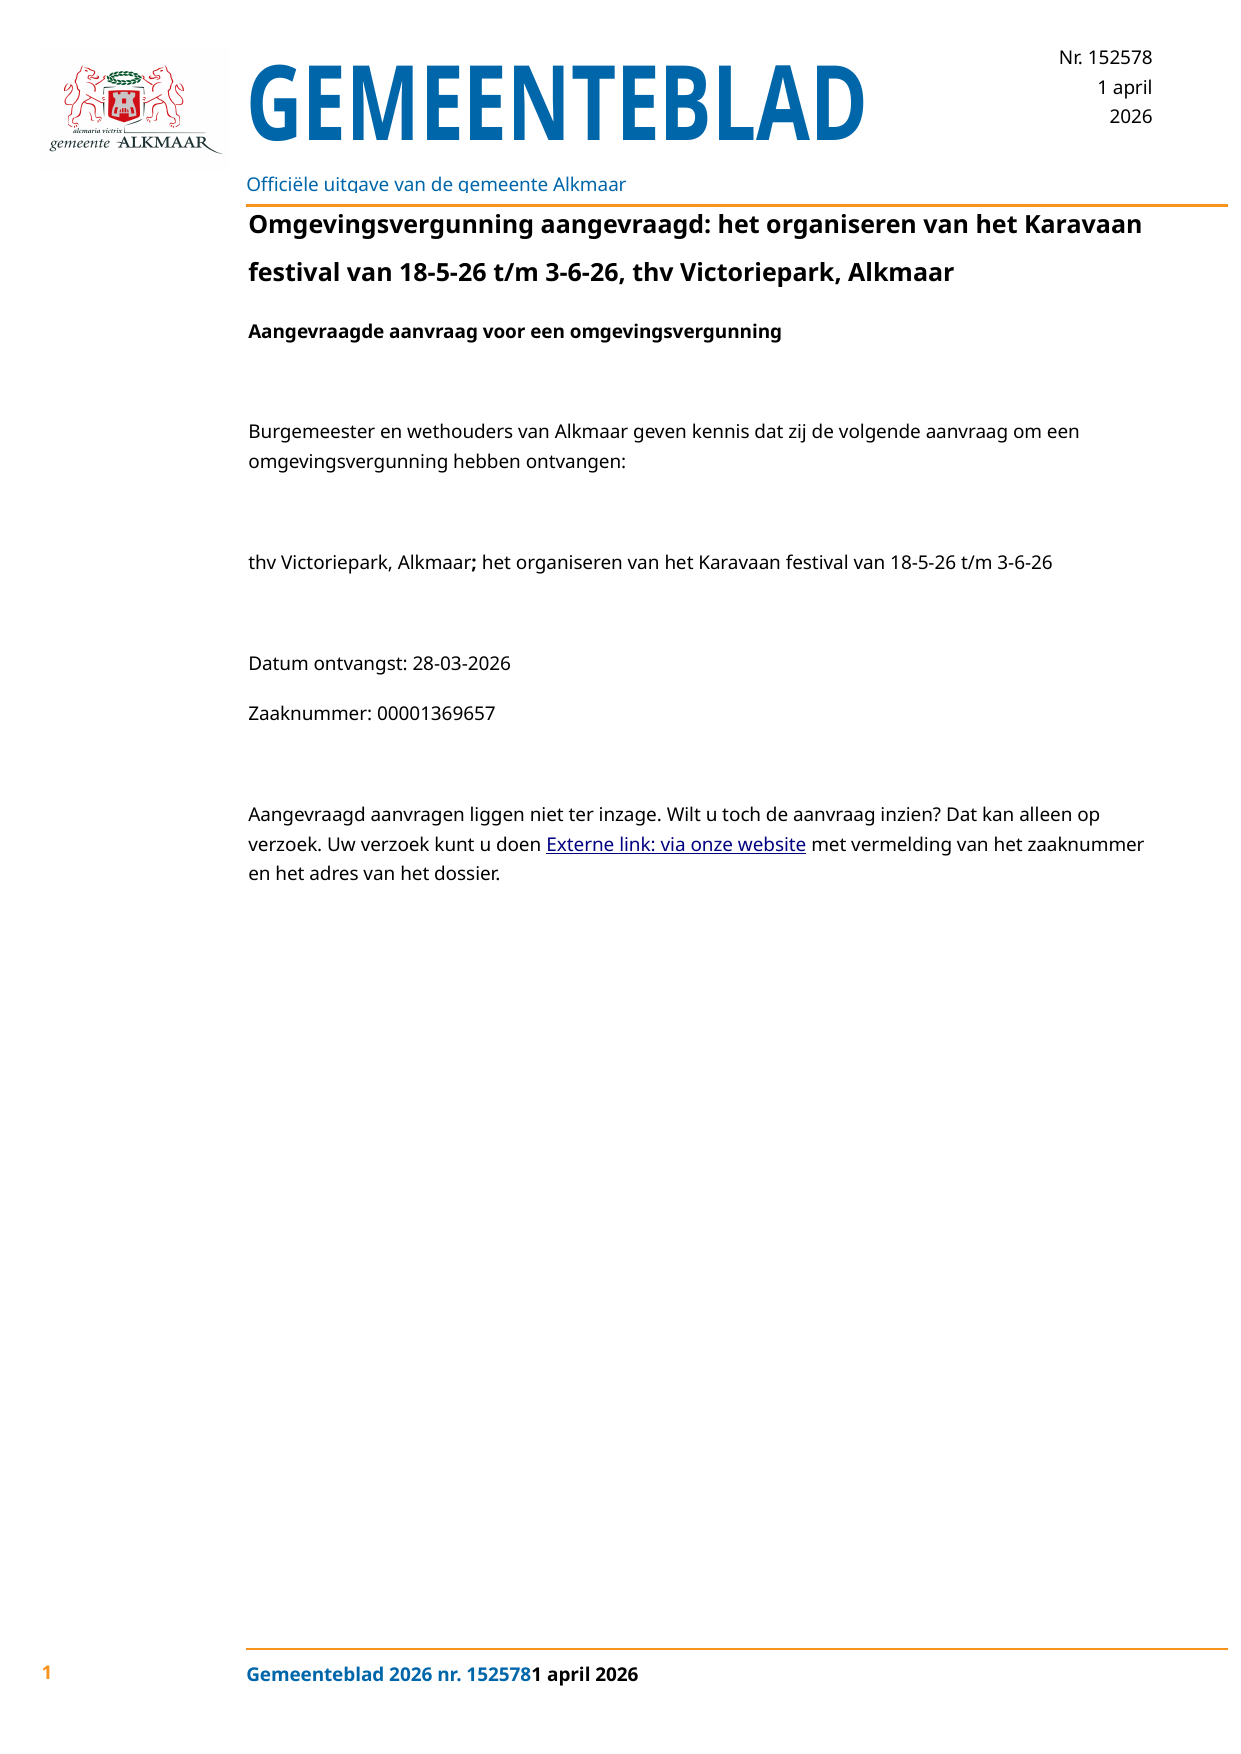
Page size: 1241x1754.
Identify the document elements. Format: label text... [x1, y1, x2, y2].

text Datum ontvangst: 28-03-2026 [248, 650, 1152, 676]
text Aangevraagde aanvraag voor een omgevingsvergunning [248, 318, 1152, 344]
text Aangevraagd aanvragen liggen niet ter inzage. Wilt u toch de aanvraag inzien? Dat kan alleen op verzoek. Uw verzoek kunt u doen Externe link: via onze website met vermelding van het zaaknummer en het adres van het dossier. [248, 801, 1152, 886]
text Omgevingsvergunning aangevraagd: het organiseren van het Karavaan festival van 18-5-26 t/m 3-6-26, thv Victoriepark, Alkmaar [248, 207, 1152, 288]
text Burgemeester en wethouders van Alkmaar geven kennis dat zij de volgende aanvraag om een omgevingsvergunning hebben ontvangen: [248, 419, 1152, 474]
picture [41, 47, 231, 172]
text Zaaknummer: 00001369657 [248, 700, 1152, 726]
text thv Victoriepark, Alkmaar; het organiseren van het Karavaan festival van 18-5-26 t/m 3-6-26 [248, 549, 1152, 575]
